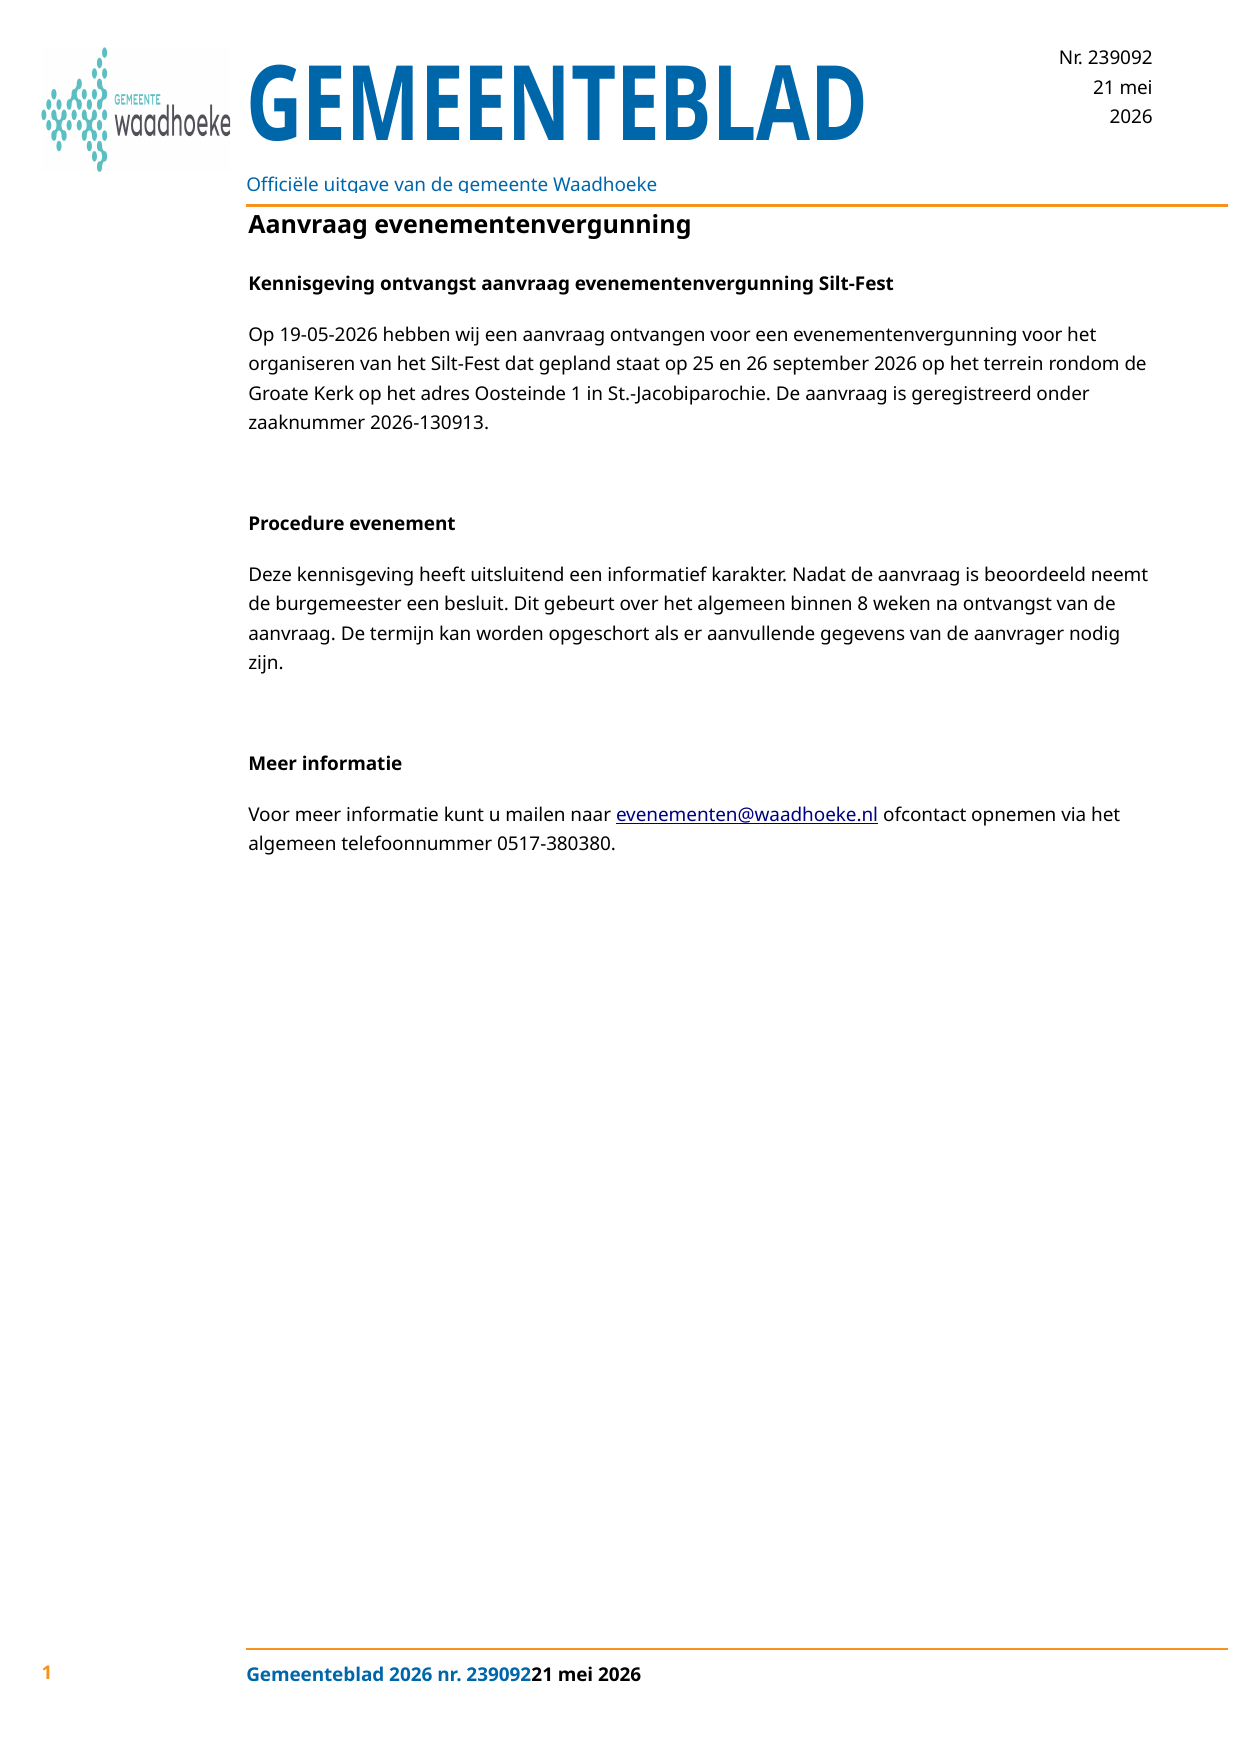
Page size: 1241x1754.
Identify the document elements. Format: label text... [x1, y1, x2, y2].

picture [41, 47, 231, 172]
text Kennisgeving ontvangst aanvraag evenementenvergunning Silt-Fest [248, 270, 1152, 296]
text Aanvraag evenementenvergunning [248, 207, 1152, 241]
text Procedure evenement [248, 510, 1152, 536]
text Deze kennisgeving heeft uitsluitend een informatief karakter. Nadat de aanvraag is beoordeeld neemt de burgemeester een besluit. Dit gebeurt over het algemeen binnen 8 weken na ontvangst van de aanvraag. De termijn kan worden opgeschort als er aanvullende gegevens van de aanvrager nodig zijn. [248, 561, 1152, 675]
text Op 19-05-2026 hebben wij een aanvraag ontvangen voor een evenementenvergunning voor het organiseren van het Silt-Fest dat gepland staat op 25 en 26 september 2026 op het terrein rondom de Groate Kerk op het adres Oosteinde 1 in St.-Jacobiparochie. De aanvraag is geregistreerd onder zaaknummer 2026-130913. [248, 321, 1152, 435]
text Voor meer informatie kunt u mailen naar evenementen@waadhoeke.nl ofcontact opnemen via het algemeen telefoonnummer 0517-380380. [248, 801, 1152, 856]
text Meer informatie [248, 750, 1152, 776]
